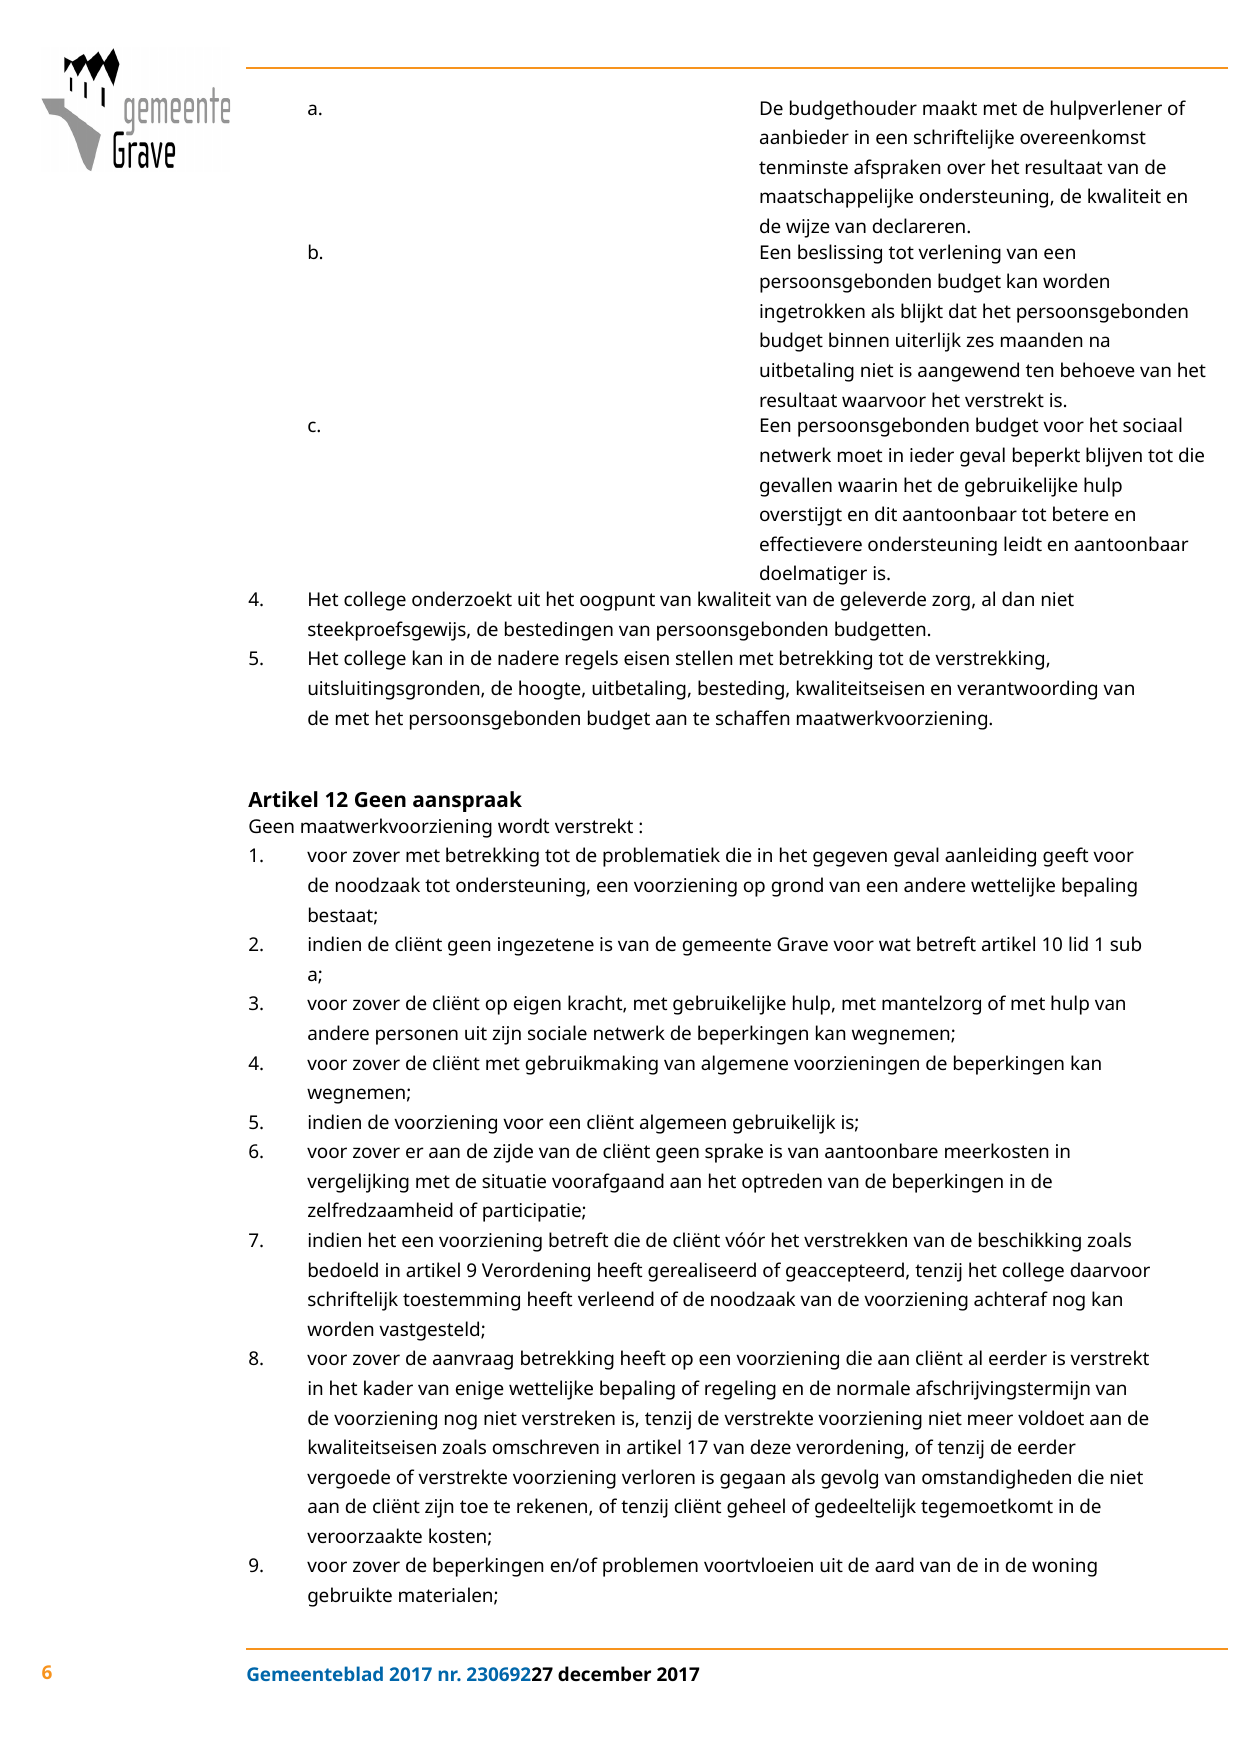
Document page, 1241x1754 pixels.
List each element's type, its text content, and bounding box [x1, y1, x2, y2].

table_cell c. [307, 413, 759, 586]
text Geen maatwerkvoorziening wordt verstrekt : [248, 813, 1152, 839]
table_cell b. [307, 239, 759, 413]
table_cell Een beslissing tot verlening van een persoonsgebonden budget kan worden ingetrokken als blijkt dat het persoonsgebonden budget binnen uiterlijk zes maanden na uitbetaling niet is aangewend ten behoeve van het resultaat waarvoor het verstrekt is. [759, 239, 1211, 413]
list voor zover de cliënt met gebruikmaking van algemene voorzieningen de beperkingen kan wegnemen; [248, 1050, 1152, 1105]
list indien de voorziening voor een cliënt algemeen gebruikelijk is; [248, 1109, 1152, 1135]
list Het college onderzoekt uit het oogpunt van kwaliteit van de geleverde zorg, al dan niet steekproefsgewijs, de bestedingen van persoonsgebonden budgetten. [248, 586, 1152, 642]
picture [41, 47, 231, 172]
list indien het een voorziening betreft die de cliënt vóór het verstrekken van de beschikking zoals bedoeld in artikel 9 Verordening heeft gerealiseerd of geaccepteerd, tenzij het college daarvoor schriftelijk toestemming heeft verleend of de noodzaak van de voorziening achteraf nog kan worden vastgesteld; [248, 1227, 1152, 1342]
list voor zover er aan de zijde van de cliënt geen sprake is van aantoonbare meerkosten in vergelijking met de situatie voorafgaand aan het optreden van de beperkingen in de zelfredzaamheid of participatie; [248, 1138, 1152, 1223]
table_cell Een persoonsgebonden budget voor het sociaal netwerk moet in ieder geval beperkt blijven tot die gevallen waarin het de gebruikelijke hulp overstijgt en dit aantoonbaar tot betere en effectievere ondersteuning leidt en aantoonbaar doelmatiger is. [759, 413, 1211, 586]
table_header a. [307, 95, 759, 239]
list voor zover de beperkingen en/of problemen voortvloeien uit de aard van de in de woning gebruikte materialen; [248, 1553, 1152, 1608]
table_header De budgethouder maakt met de hulpverlener of aanbieder in een schriftelijke overeenkomst tenminste afspraken over het resultaat van de maatschappelijke ondersteuning, de kwaliteit en de wijze van declareren. [759, 95, 1211, 239]
list indien de cliënt geen ingezetene is van de gemeente Grave voor wat betreft artikel 10 lid 1 sub a; [248, 931, 1152, 987]
list voor zover met betrekking tot de problematiek die in het gegeven geval aanleiding geeft voor de noodzaak tot ondersteuning, een voorziening op grond van een andere wettelijke bepaling bestaat; [248, 843, 1152, 928]
list voor zover de aanvraag betrekking heeft op een voorziening die aan cliënt al eerder is verstrekt in het kader van enige wettelijke bepaling of regeling en de normale afschrijvingstermijn van de voorziening nog niet verstreken is, tenzij de verstrekte voorziening niet meer voldoet aan de kwaliteitseisen zoals omschreven in artikel 17 van deze verordening, of tenzij de eerder vergoede of verstrekte voorziening verloren is gegaan als gevolg van omstandigheden die niet aan de cliënt zijn toe te rekenen, of tenzij cliënt geheel of gedeeltelijk tegemoetkomt in de veroorzaakte kosten; [248, 1346, 1152, 1549]
list Het college kan in de nadere regels eisen stellen met betrekking tot de verstrekking, uitsluitingsgronden, de hoogte, uitbetaling, besteding, kwaliteitseisen en verantwoording van de met het persoonsgebonden budget aan te schaffen maatwerkvoorziening. [248, 646, 1152, 730]
text Artikel 12 Geen aanspraak [248, 785, 1152, 813]
list voor zover de cliënt op eigen kracht, met gebruikelijke hulp, met mantelzorg of met hulp van andere personen uit zijn sociale netwerk de beperkingen kan wegnemen; [248, 991, 1152, 1046]
